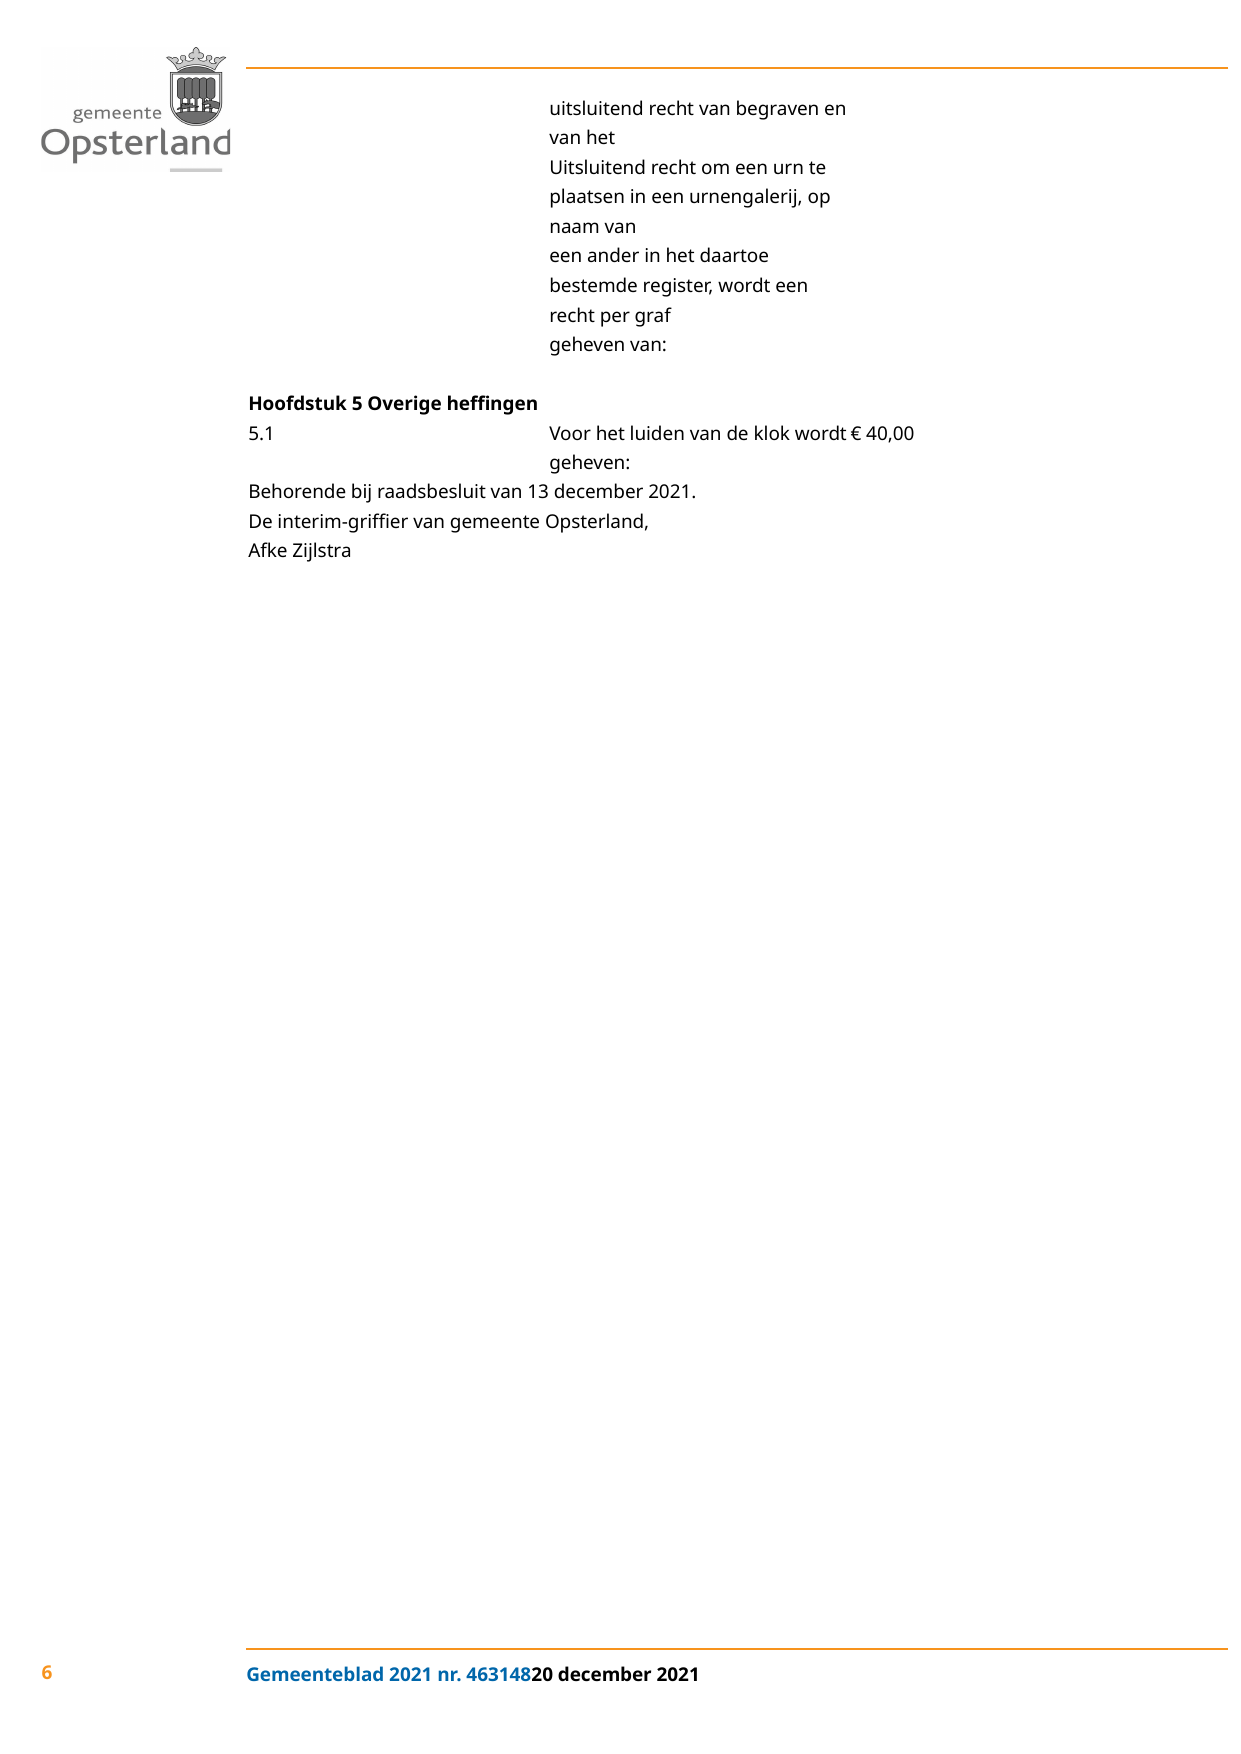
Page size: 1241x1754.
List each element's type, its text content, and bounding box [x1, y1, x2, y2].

text Behorende bij raadsbesluit van 13 december 2021. [248, 478, 1152, 504]
table_header € 40,00 [850, 420, 1152, 475]
table_header 5.1 [248, 420, 549, 475]
text De interim-griffier van gemeente Opsterland, [248, 508, 1152, 533]
table_header [248, 95, 549, 357]
table_header Voor het luiden van de klok wordt geheven: [549, 420, 850, 475]
text Hoofdstuk 5 Overige heffingen [248, 390, 1152, 416]
table_header uitsluitend recht van begraven en van het Uitsluitend recht om een urn te plaatsen in een urnengalerij, op naam van een ander in het daartoe bestemde register, wordt een recht per graf geheven van: [549, 95, 850, 357]
table_header [850, 95, 1152, 357]
picture [41, 47, 231, 172]
text Afke Zijlstra [248, 537, 1152, 563]
